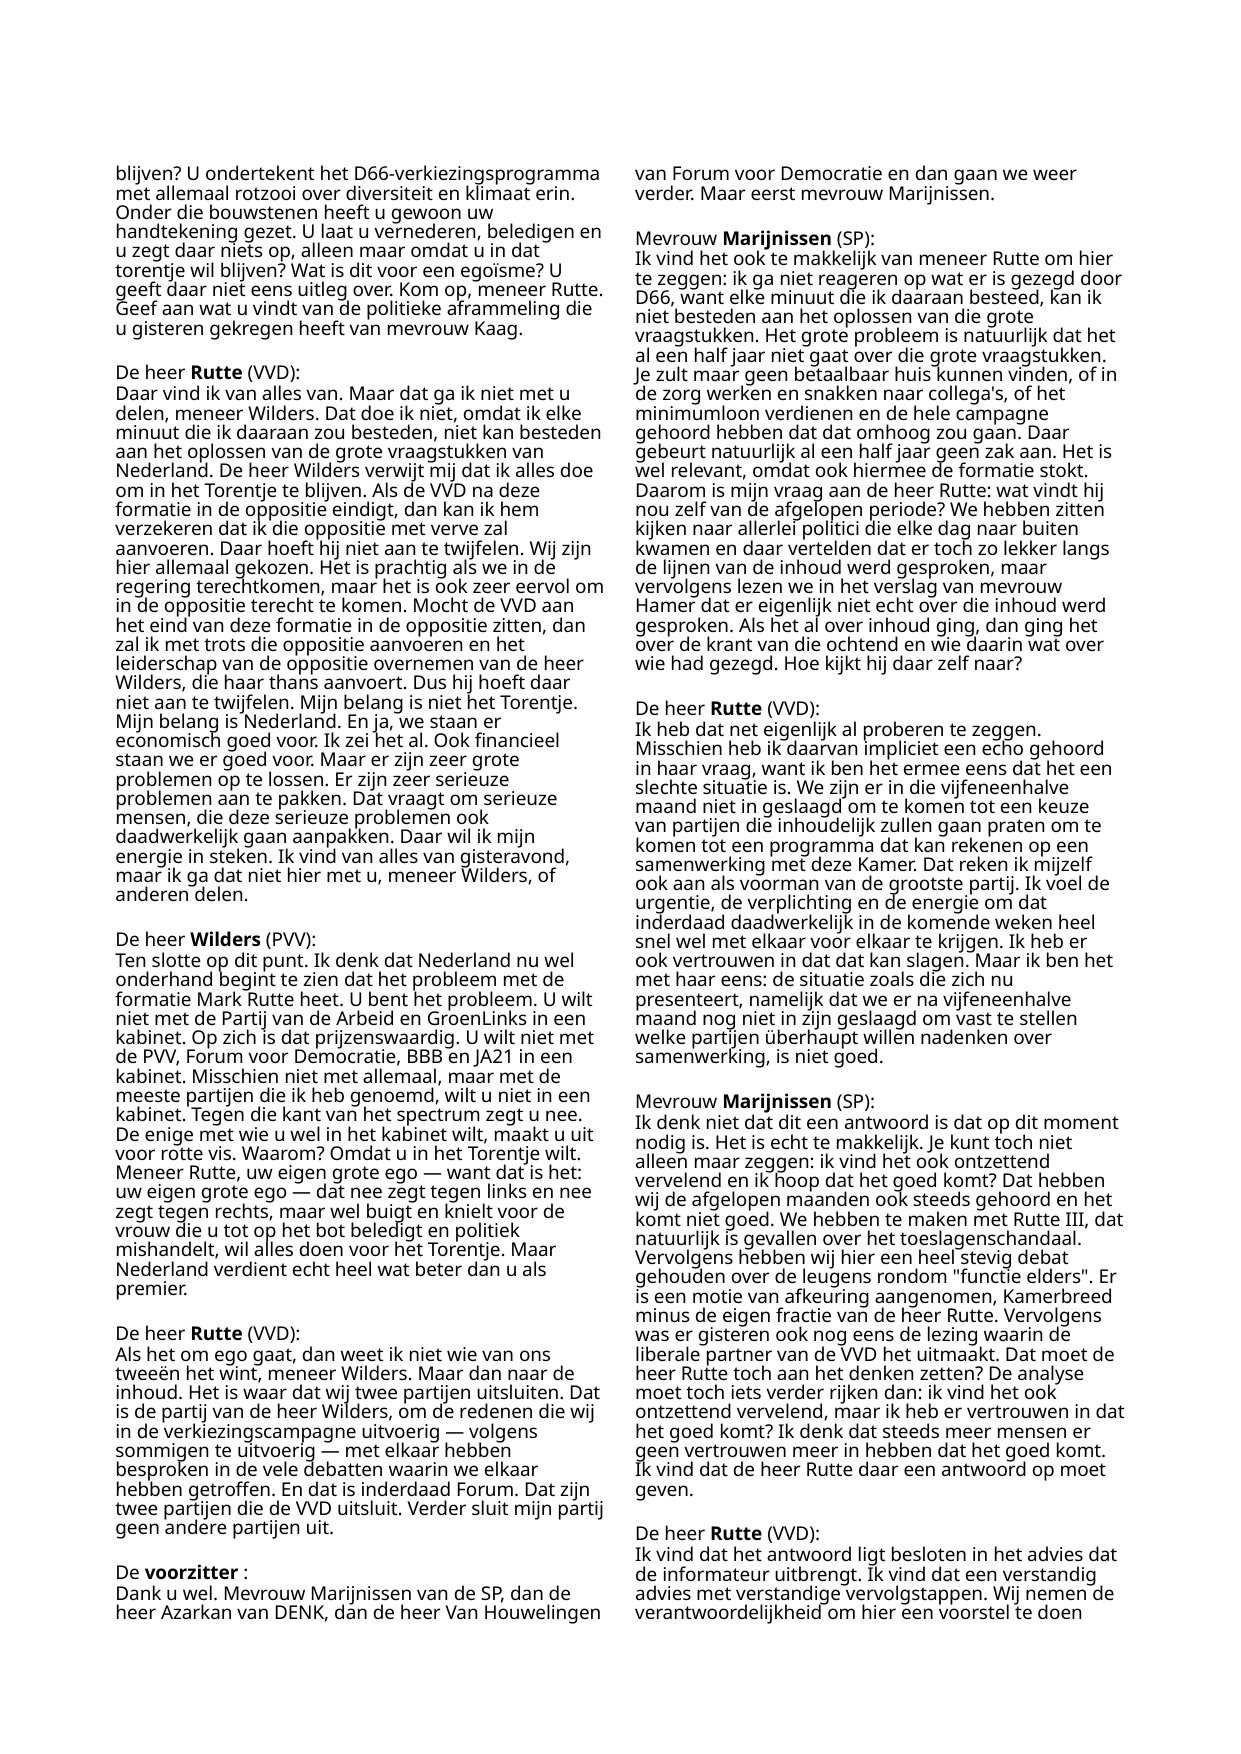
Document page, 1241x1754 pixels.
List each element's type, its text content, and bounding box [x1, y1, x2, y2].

text Ik vind het ook te makkelijk van meneer Rutte om hier te zeggen: ik ga niet reageren op wat er is gezegd door D66, want elke minuut die ik daaraan besteed, kan ik niet besteden aan het oplossen van die grote vraagstukken. Het grote probleem is natuurlijk dat het al een half jaar niet gaat over die grote vraagstukken. Je zult maar geen betaalbaar huis kunnen vinden, of in de zorg werken en snakken naar collega's, of het minimumloon verdienen en de hele campagne gehoord hebben dat dat omhoog zou gaan. Daar gebeurt natuurlijk al een half jaar geen zak aan. Het is wel relevant, omdat ook hiermee de formatie stokt. Daarom is mijn vraag aan de heer Rutte: wat vindt hij nou zelf van de afgelopen periode? We hebben zitten kijken naar allerlei politici die elke dag naar buiten kwamen en daar vertelden dat er toch zo lekker langs de lijnen van de inhoud werd gesproken, maar vervolgens lezen we in het verslag van mevrouw Hamer dat er eigenlijk niet echt over die inhoud werd gesproken. Als het al over inhoud ging, dan ging het over de krant van die ochtend en wie daarin wat over wie had gezegd. Hoe kijkt hij daar zelf naar? [635, 250, 1125, 674]
text blijven? U ondertekent het D66-verkiezingsprogramma met allemaal rotzooi over diversiteit en klimaat erin. Onder die bouwstenen heeft u gewoon uw handtekening gezet. U laat u vernederen, beledigen en u zegt daar niets op, alleen maar omdat u in dat torentje wil blijven? Wat is dit voor een egoïsme? U geeft daar niet eens uitleg over. Kom op, meneer Rutte. Geef aan wat u vindt van de politieke aframmeling die u gisteren gekregen heeft van mevrouw Kaag. [115, 165, 605, 339]
text Ik vind dat het antwoord ligt besloten in het advies dat de informateur uitbrengt. Ik vind dat een verstandig advies met verstandige vervolgstappen. Wij nemen de verantwoordelijkheid om hier een voorstel te doen [635, 1546, 1125, 1623]
text Dank u wel. Mevrouw Marijnissen van de SP, dan de heer Azarkan van DENK, dan de heer Van Houwelingen [115, 1585, 605, 1623]
text van Forum voor Democratie en dan gaan we weer verder. Maar eerst mevrouw Marijnissen. [635, 165, 1125, 204]
text De heer Rutte (VVD): [635, 695, 1125, 721]
text Ik denk niet dat dit een antwoord is dat op dit moment nodig is. Het is echt te makkelijk. Je kunt toch niet alleen maar zeggen: ik vind het ook ontzettend vervelend en ik hoop dat het goed komt? Dat hebben wij de afgelopen maanden ook steeds gehoord en het komt niet goed. We hebben te maken met Rutte III, dat natuurlijk is gevallen over het toeslagenschandaal. Vervolgens hebben wij hier een heel stevig debat gehouden over de leugens rondom "functie elders". Er is een motie van afkeuring aangenomen, Kamerbreed minus de eigen fractie van de heer Rutte. Vervolgens was er gisteren ook nog eens de lezing waarin de liberale partner van de VVD het uitmaakt. Dat moet de heer Rutte toch aan het denken zetten? De analyse moet toch iets verder rijken dan: ik vind het ook ontzettend vervelend, maar ik heb er vertrouwen in dat het goed komt? Ik denk dat steeds meer mensen er geen vertrouwen meer in hebben dat het goed komt. Ik vind dat de heer Rutte daar een antwoord op moet geven. [635, 1114, 1125, 1500]
text Mevrouw Marijnissen (SP): [635, 225, 1125, 250]
text De heer Rutte (VVD): [635, 1521, 1125, 1546]
text Daar vind ik van alles van. Maar dat ga ik niet met u delen, meneer Wilders. Dat doe ik niet, omdat ik elke minuut die ik daaraan zou besteden, niet kan besteden aan het oplossen van de grote vraagstukken van Nederland. De heer Wilders verwijt mij dat ik alles doe om in het Torentje te blijven. Als de VVD na deze formatie in de oppositie eindigt, dan kan ik hem verzekeren dat ik die oppositie met verve zal aanvoeren. Daar hoeft hij niet aan te twijfelen. Wij zijn hier allemaal gekozen. Het is prachtig als we in de regering terechtkomen, maar het is ook zeer eervol om in de oppositie terecht te komen. Mocht de VVD aan het eind van deze formatie in de oppositie zitten, dan zal ik met trots die oppositie aanvoeren en het leiderschap van de oppositie overnemen van de heer Wilders, die haar thans aanvoert. Dus hij hoeft daar niet aan te twijfelen. Mijn belang is niet het Torentje. Mijn belang is Nederland. En ja, we staan er economisch goed voor. Ik zei het al. Ook financieel staan we er goed voor. Maar er zijn zeer grote problemen op te lossen. Er zijn zeer serieuze problemen aan te pakken. Dat vraagt om serieuze mensen, die deze serieuze problemen ook daadwerkelijk gaan aanpakken. Daar wil ik mijn energie in steken. Ik vind van alles van gisteravond, maar ik ga dat niet hier met u, meneer Wilders, of anderen delen. [115, 385, 605, 906]
text Als het om ego gaat, dan weet ik niet wie van ons tweeën het wint, meneer Wilders. Maar dan naar de inhoud. Het is waar dat wij twee partijen uitsluiten. Dat is de partij van de heer Wilders, om de redenen die wij in de verkiezingscampagne uitvoerig — volgens sommigen te uitvoerig — met elkaar hebben besproken in de vele debatten waarin we elkaar hebben getroffen. En dat is inderdaad Forum. Dat zijn twee partijen die de VVD uitsluit. Verder sluit mijn partij geen andere partijen uit. [115, 1346, 605, 1538]
text De heer Rutte (VVD): [115, 359, 605, 385]
text Ik heb dat net eigenlijk al proberen te zeggen. Misschien heb ik daarvan impliciet een echo gehoord in haar vraag, want ik ben het ermee eens dat het een slechte situatie is. We zijn er in die vijfeneenhalve maand niet in geslaagd om te komen tot een keuze van partijen die inhoudelijk zullen gaan praten om te komen tot een programma dat kan rekenen op een samenwerking met deze Kamer. Dat reken ik mijzelf ook aan als voorman van de grootste partij. Ik voel de urgentie, de verplichting en de energie om dat inderdaad daadwerkelijk in de komende weken heel snel wel met elkaar voor elkaar te krijgen. Ik heb er ook vertrouwen in dat dat kan slagen. Maar ik ben het met haar eens: de situatie zoals die zich nu presenteert, namelijk dat we er na vijfeneenhalve maand nog niet in zijn geslaagd om vast te stellen welke partijen überhaupt willen nadenken over samenwerking, is niet goed. [635, 721, 1125, 1068]
text Ten slotte op dit punt. Ik denk dat Nederland nu wel onderhand begint te zien dat het probleem met de formatie Mark Rutte heet. U bent het probleem. U wilt niet met de Partij van de Arbeid en GroenLinks in een kabinet. Op zich is dat prijzenswaardig. U wilt niet met de PVV, Forum voor Democratie, BBB en JA21 in een kabinet. Misschien niet met allemaal, maar met de meeste partijen die ik heb genoemd, wilt u niet in een kabinet. Tegen die kant van het spectrum zegt u nee. De enige met wie u wel in het kabinet wilt, maakt u uit voor rotte vis. Waarom? Omdat u in het Torentje wilt. Meneer Rutte, uw eigen grote ego — want dat is het: uw eigen grote ego — dat nee zegt tegen links en nee zegt tegen rechts, maar wel buigt en knielt voor de vrouw die u tot op het bot beledigt en politiek mishandelt, wil alles doen voor het Torentje. Maar Nederland verdient echt heel wat beter dan u als premier. [115, 952, 605, 1299]
text De voorzitter : [115, 1559, 605, 1585]
text Mevrouw Marijnissen (SP): [635, 1089, 1125, 1114]
text De heer Rutte (VVD): [115, 1320, 605, 1346]
text De heer Wilders (PVV): [115, 926, 605, 952]
